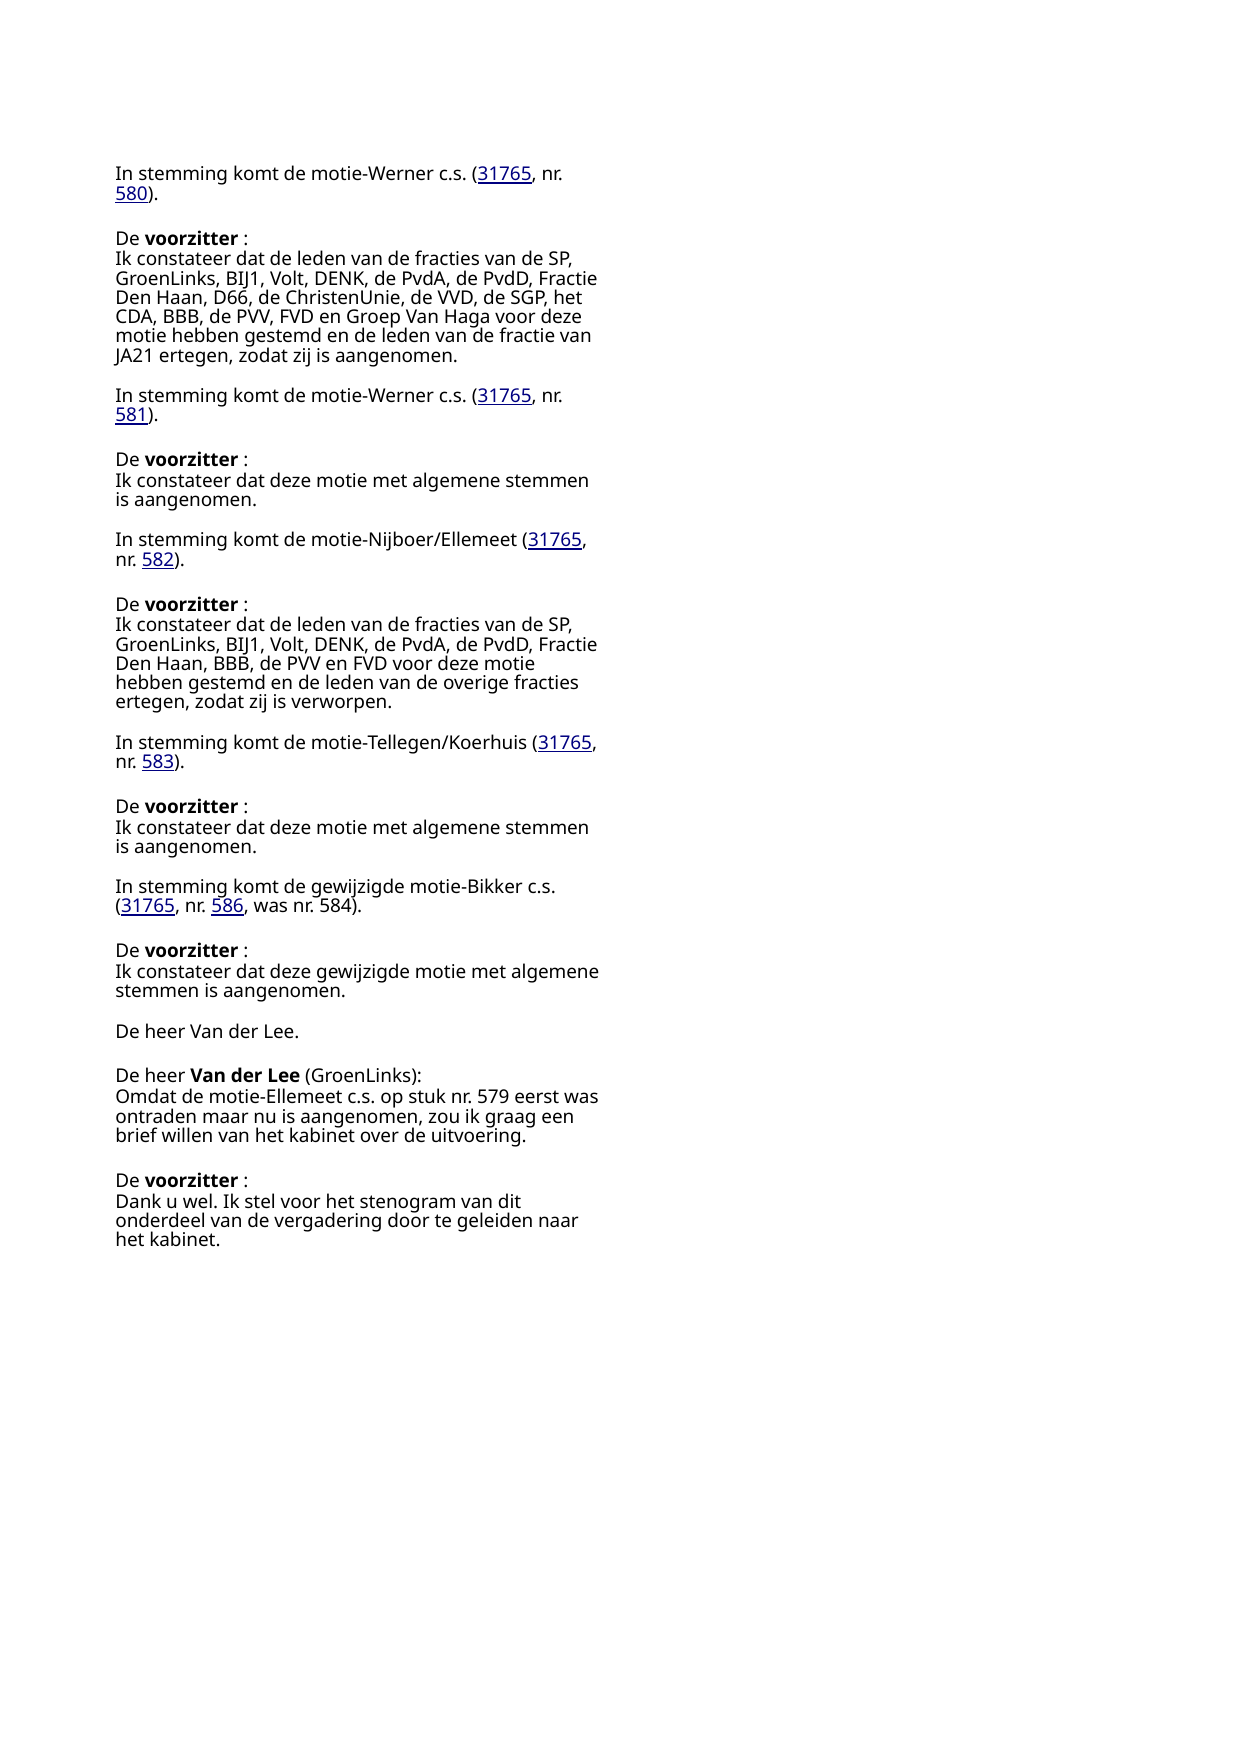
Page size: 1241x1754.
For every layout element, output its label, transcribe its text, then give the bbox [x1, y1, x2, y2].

text De voorzitter : [115, 937, 605, 963]
text De voorzitter : [115, 225, 605, 250]
text In stemming komt de motie-Werner c.s. (31765, nr. 580). [115, 165, 605, 204]
text De heer Van der Lee. [115, 1023, 605, 1042]
text Ik constateer dat deze gewijzigde motie met algemene stemmen is aangenomen. [115, 963, 605, 1002]
text De voorzitter : [115, 446, 605, 472]
text De heer Van der Lee (GroenLinks): [115, 1063, 605, 1088]
text Ik constateer dat deze motie met algemene stemmen is aangenomen. [115, 819, 605, 857]
text Omdat de motie-Ellemeet c.s. op stuk nr. 579 eerst was ontraden maar nu is aangenomen, zou ik graag een brief willen van het kabinet over de uitvoering. [115, 1088, 605, 1146]
text In stemming komt de gewijzigde motie-Bikker c.s. (31765, nr. 586, was nr. 584). [115, 878, 605, 917]
text In stemming komt de motie-Nijboer/Ellemeet (31765, nr. 582). [115, 531, 605, 570]
text De voorzitter : [115, 1167, 605, 1193]
text In stemming komt de motie-Werner c.s. (31765, nr. 581). [115, 387, 605, 425]
text In stemming komt de motie-Tellegen/Koerhuis (31765, nr. 583). [115, 734, 605, 772]
text Ik constateer dat de leden van de fracties van de SP, GroenLinks, BIJ1, Volt, DENK, de PvdA, de PvdD, Fractie Den Haan, D66, de ChristenUnie, de VVD, de SGP, het CDA, BBB, de PVV, FVD en Groep Van Haga voor deze motie hebben gestemd en de leden van de fractie van JA21 ertegen, zodat zij is aangenomen. [115, 250, 605, 366]
text De voorzitter : [115, 793, 605, 819]
text De voorzitter : [115, 591, 605, 616]
text Ik constateer dat de leden van de fracties van de SP, GroenLinks, BIJ1, Volt, DENK, de PvdA, de PvdD, Fractie Den Haan, BBB, de PVV en FVD voor deze motie hebben gestemd en de leden van de overige fracties ertegen, zodat zij is verworpen. [115, 616, 605, 713]
text Dank u wel. Ik stel voor het stenogram van dit onderdeel van de vergadering door te geleiden naar het kabinet. [115, 1193, 605, 1251]
text Ik constateer dat deze motie met algemene stemmen is aangenomen. [115, 472, 605, 511]
